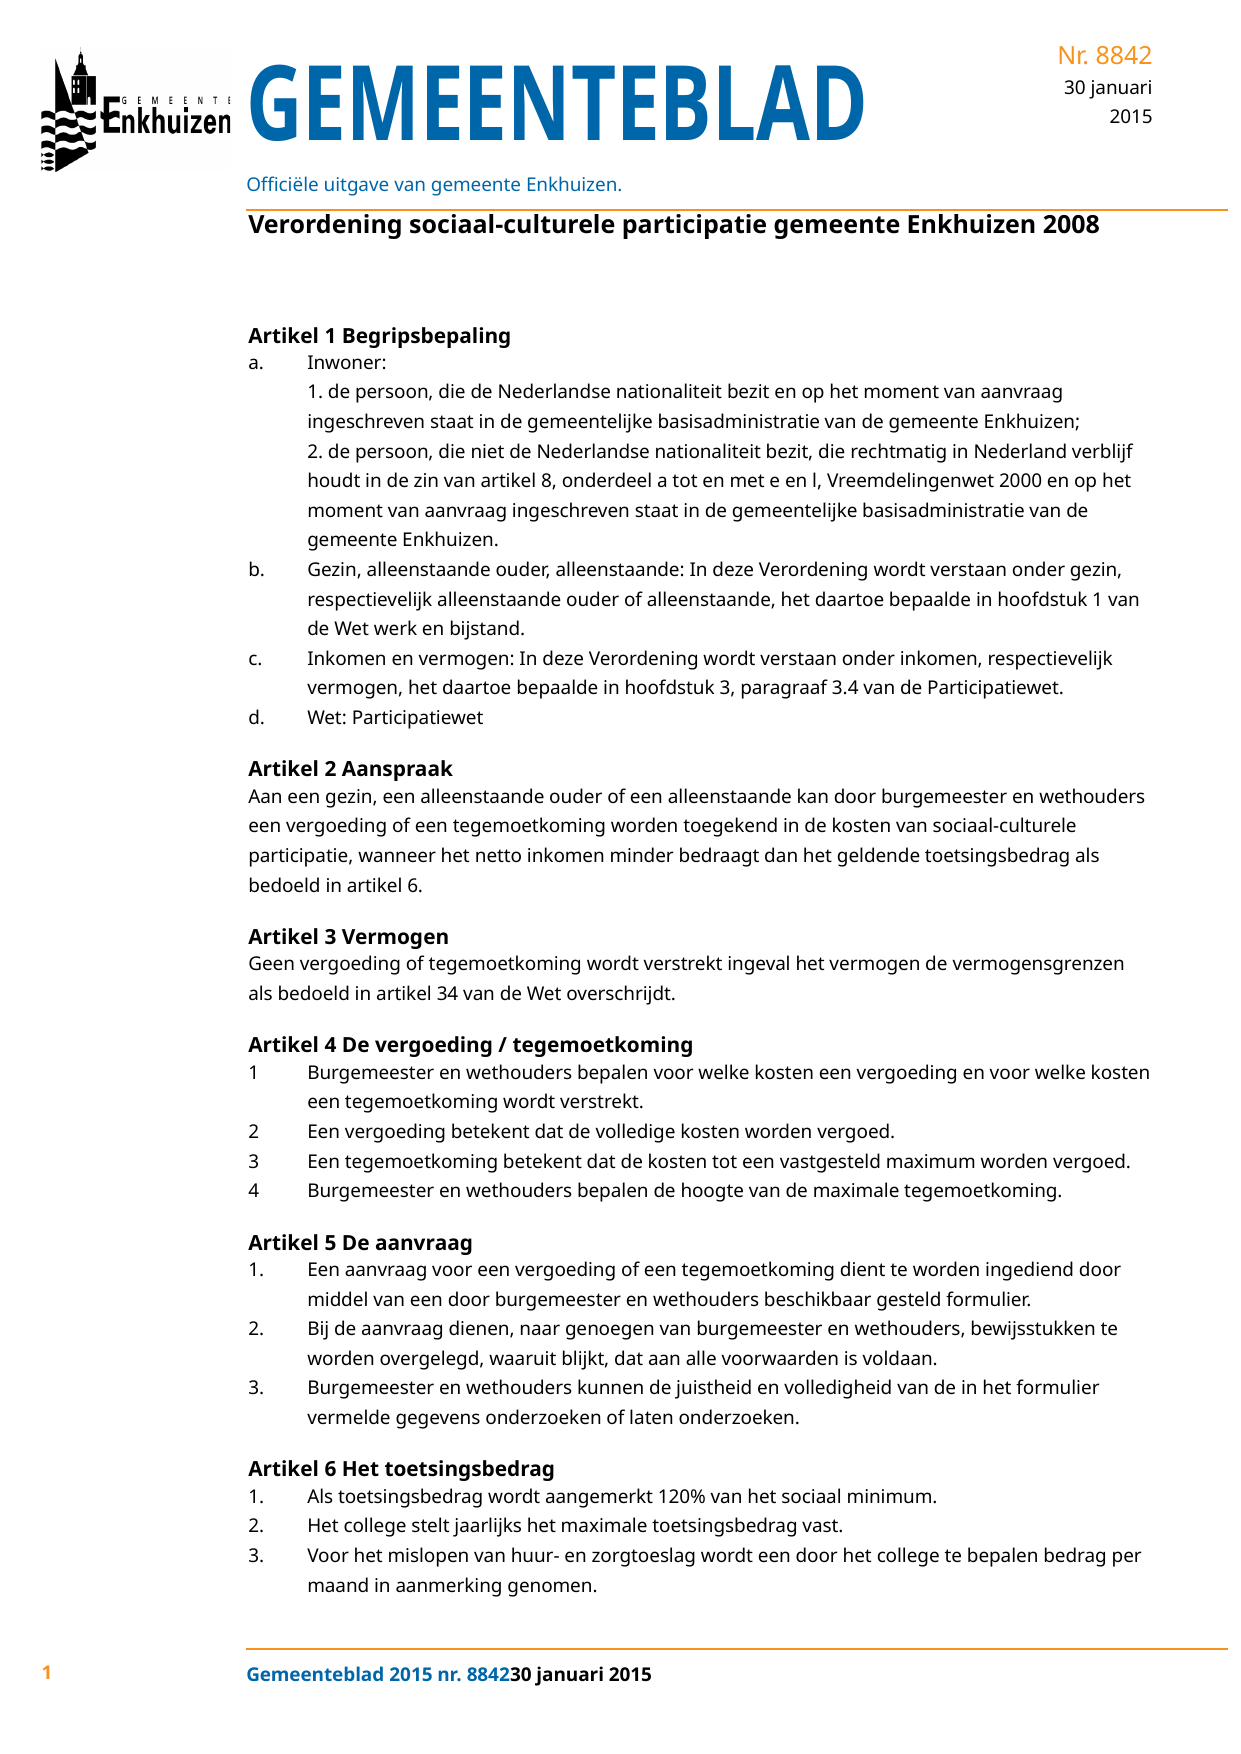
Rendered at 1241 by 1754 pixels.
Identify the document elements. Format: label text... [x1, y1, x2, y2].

list Burgemeester en wethouders bepalen voor welke kosten een vergoeding en voor welke kosten een tegemoetkoming wordt verstrekt. [248, 1059, 1152, 1114]
list 1. de persoon, die de Nederlandse nationaliteit bezit en op het moment van aanvraag ingeschreven staat in de gemeentelijke basisadministratie van de gemeente Enkhuizen; [248, 379, 1152, 434]
list Het college stelt jaarlijks het maximale toetsingsbedrag vast. [248, 1513, 1152, 1538]
list Inkomen en vermogen: In deze Verordening wordt verstaan onder inkomen, respectievelijk vermogen, het daartoe bepaalde in hoofdstuk 3, paragraaf 3.4 van de Participatiewet. [248, 645, 1152, 700]
text Artikel 1 Begripsbepaling [248, 321, 1152, 349]
text Artikel 4 De vergoeding / tegemoetkoming [248, 1031, 1152, 1059]
list Een tegemoetkoming betekent dat de kosten tot een vastgesteld maximum worden vergoed. [248, 1148, 1152, 1173]
list Een vergoeding betekent dat de volledige kosten worden vergoed. [248, 1118, 1152, 1144]
text Aan een gezin, een alleenstaande ouder of een alleenstaande kan door burgemeester en wethouders een vergoeding of een tegemoetkoming worden toegekend in de kosten van sociaal-culturele participatie, wanneer het netto inkomen minder bedraagt dan het geldende toetsingsbedrag als bedoeld in artikel 6. [248, 783, 1152, 897]
list Burgemeester en wethouders bepalen de hoogte van de maximale tegemoetkoming. [248, 1177, 1152, 1203]
picture [41, 47, 231, 172]
text Artikel 3 Vermogen [248, 922, 1152, 951]
list Burgemeester en wethouders kunnen de juistheid en volledigheid van de in het formulier vermelde gegevens onderzoeken of laten onderzoeken. [248, 1374, 1152, 1430]
text Verordening sociaal-culturele participatie gemeente Enkhuizen 2008 [248, 211, 1152, 241]
list 2. de persoon, die niet de Nederlandse nationaliteit bezit, die rechtmatig in Nederland verblijf houdt in de zin van artikel 8, onderdeel a tot en met e en l, Vreemdelingenwet 2000 en op het moment van aanvraag ingeschreven staat in de gemeentelijke basisadministratie van de gemeente Enkhuizen. [248, 438, 1152, 552]
list Voor het mislopen van huur- en zorgtoeslag wordt een door het college te bepalen bedrag per maand in aanmerking genomen. [248, 1542, 1152, 1597]
list Bij de aanvraag dienen, naar genoegen van burgemeester en wethouders, bewijsstukken te worden overgelegd, waaruit blijkt, dat aan alle voorwaarden is voldaan. [248, 1315, 1152, 1371]
list Als toetsingsbedrag wordt aangemerkt 120% van het sociaal minimum. [248, 1483, 1152, 1509]
text Artikel 2 Aanspraak [248, 754, 1152, 783]
list Wet: Participatiewet [248, 704, 1152, 730]
text Artikel 6 Het toetsingsbedrag [248, 1454, 1152, 1483]
list Een aanvraag voor een vergoeding of een tegemoetkoming dient te worden ingediend door middel van een door burgemeester en wethouders beschikbaar gesteld formulier. [248, 1256, 1152, 1312]
text Geen vergoeding of tegemoetkoming wordt verstrekt ingeval het vermogen de vermogensgrenzen als bedoeld in artikel 34 van de Wet overschrijdt. [248, 951, 1152, 1006]
text Artikel 5 De aanvraag [248, 1228, 1152, 1256]
list Inwoner: [248, 349, 1152, 375]
list Gezin, alleenstaande ouder, alleenstaande: In deze Verordening wordt verstaan onder gezin, respectievelijk alleenstaande ouder of alleenstaande, het daartoe bepaalde in hoofdstuk 1 van de Wet werk en bijstand. [248, 556, 1152, 641]
